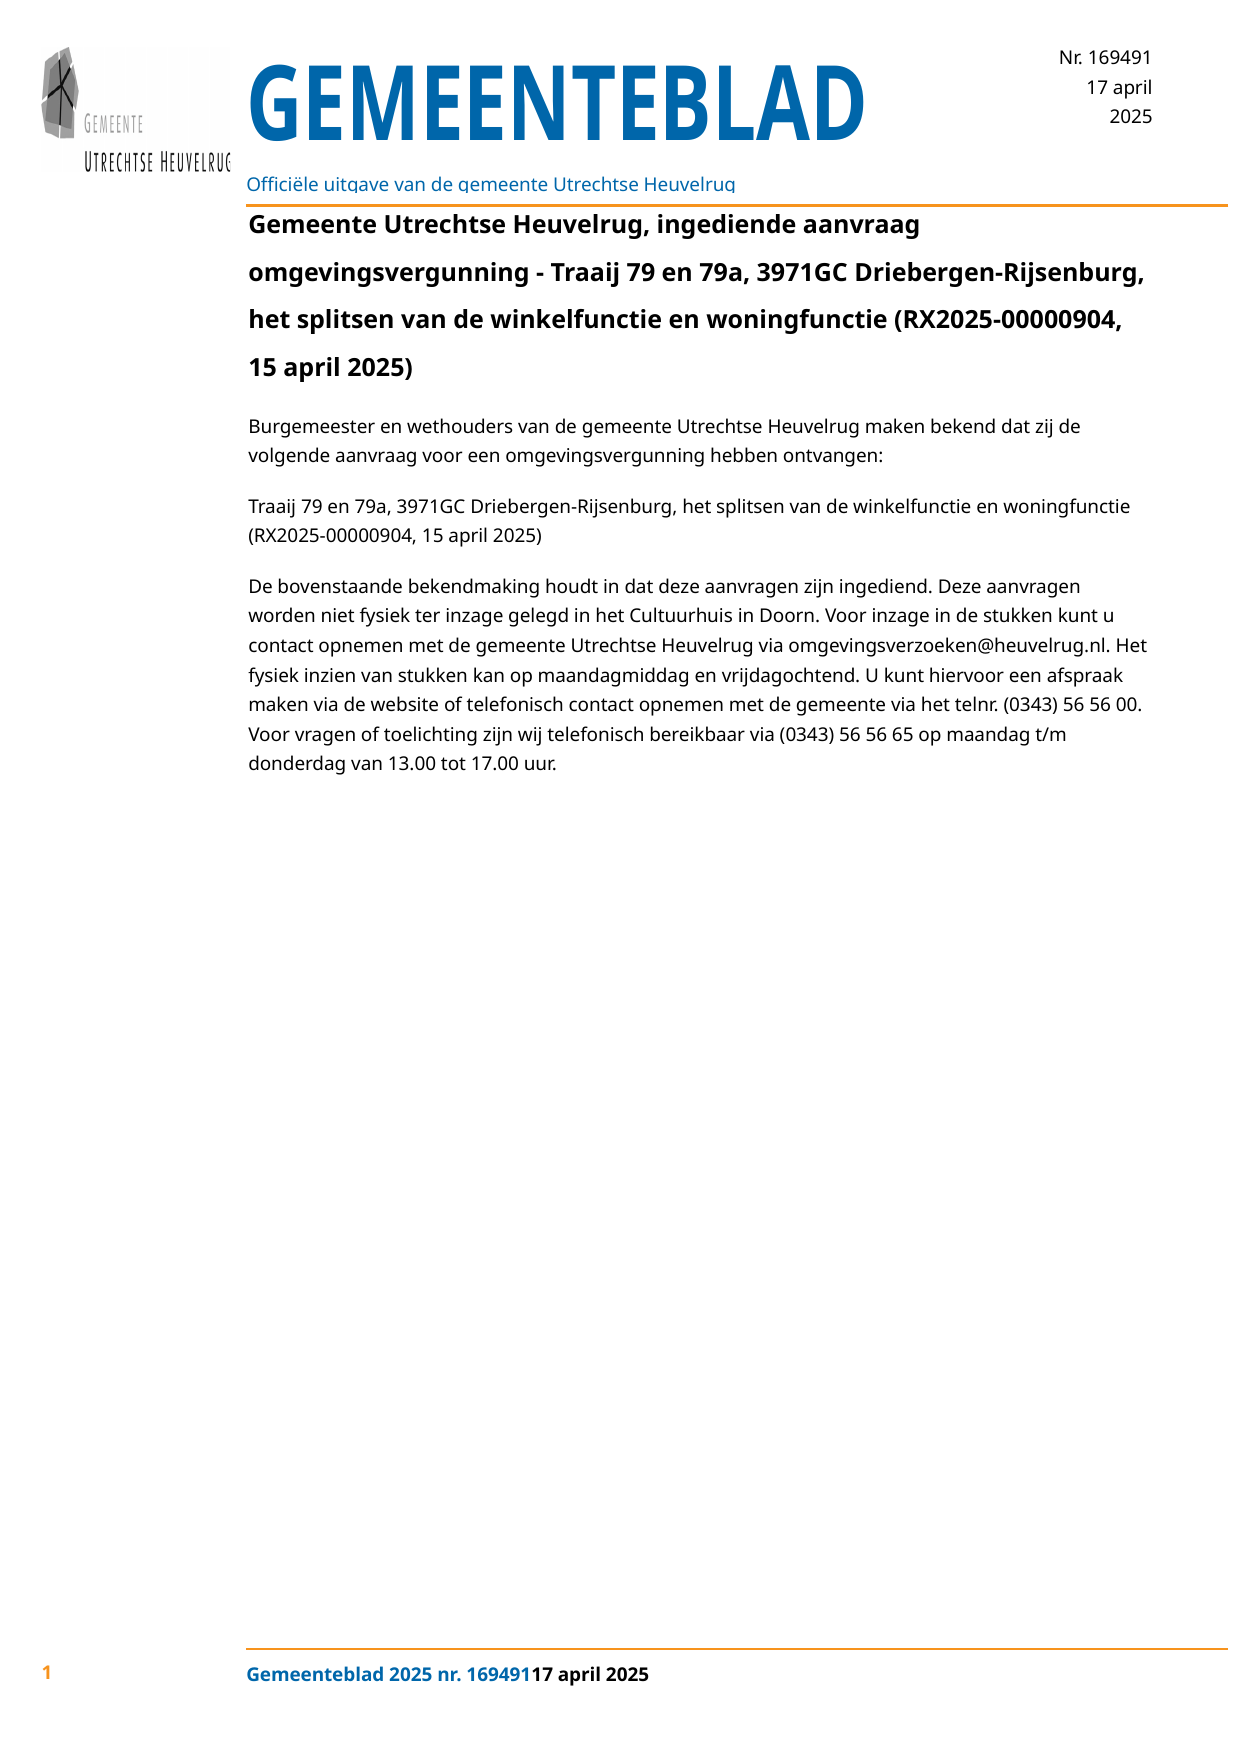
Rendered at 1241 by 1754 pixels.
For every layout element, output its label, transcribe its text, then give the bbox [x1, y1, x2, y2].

text De bovenstaande bekendmaking houdt in dat deze aanvragen zijn ingediend. Deze aanvragen worden niet fysiek ter inzage gelegd in het Cultuurhuis in Doorn. Voor inzage in de stukken kunt u contact opnemen met de gemeente Utrechtse Heuvelrug via omgevingsverzoeken@heuvelrug.nl. Het fysiek inzien van stukken kan op maandagmiddag en vrijdagochtend. U kunt hiervoor een afspraak maken via de website of telefonisch contact opnemen met de gemeente via het telnr. (0343) 56 56 00. Voor vragen of toelichting zijn wij telefonisch bereikbaar via (0343) 56 56 65 op maandag t/m donderdag van 13.00 tot 17.00 uur. [248, 573, 1152, 776]
text Gemeente Utrechtse Heuvelrug, ingediende aanvraag omgevingsvergunning - Traaij 79 en 79a, 3971GC Driebergen-Rijsenburg, het splitsen van de winkelfunctie en woningfunctie (RX2025-00000904, 15 april 2025) [248, 207, 1152, 384]
picture [41, 47, 231, 172]
text Traaij 79 en 79a, 3971GC Driebergen-Rijsenburg, het splitsen van de winkelfunctie en woningfunctie (RX2025-00000904, 15 april 2025) [248, 493, 1152, 548]
text Burgemeester en wethouders van de gemeente Utrechtse Heuvelrug maken bekend dat zij de volgende aanvraag voor een omgevingsvergunning hebben ontvangen: [248, 413, 1152, 468]
